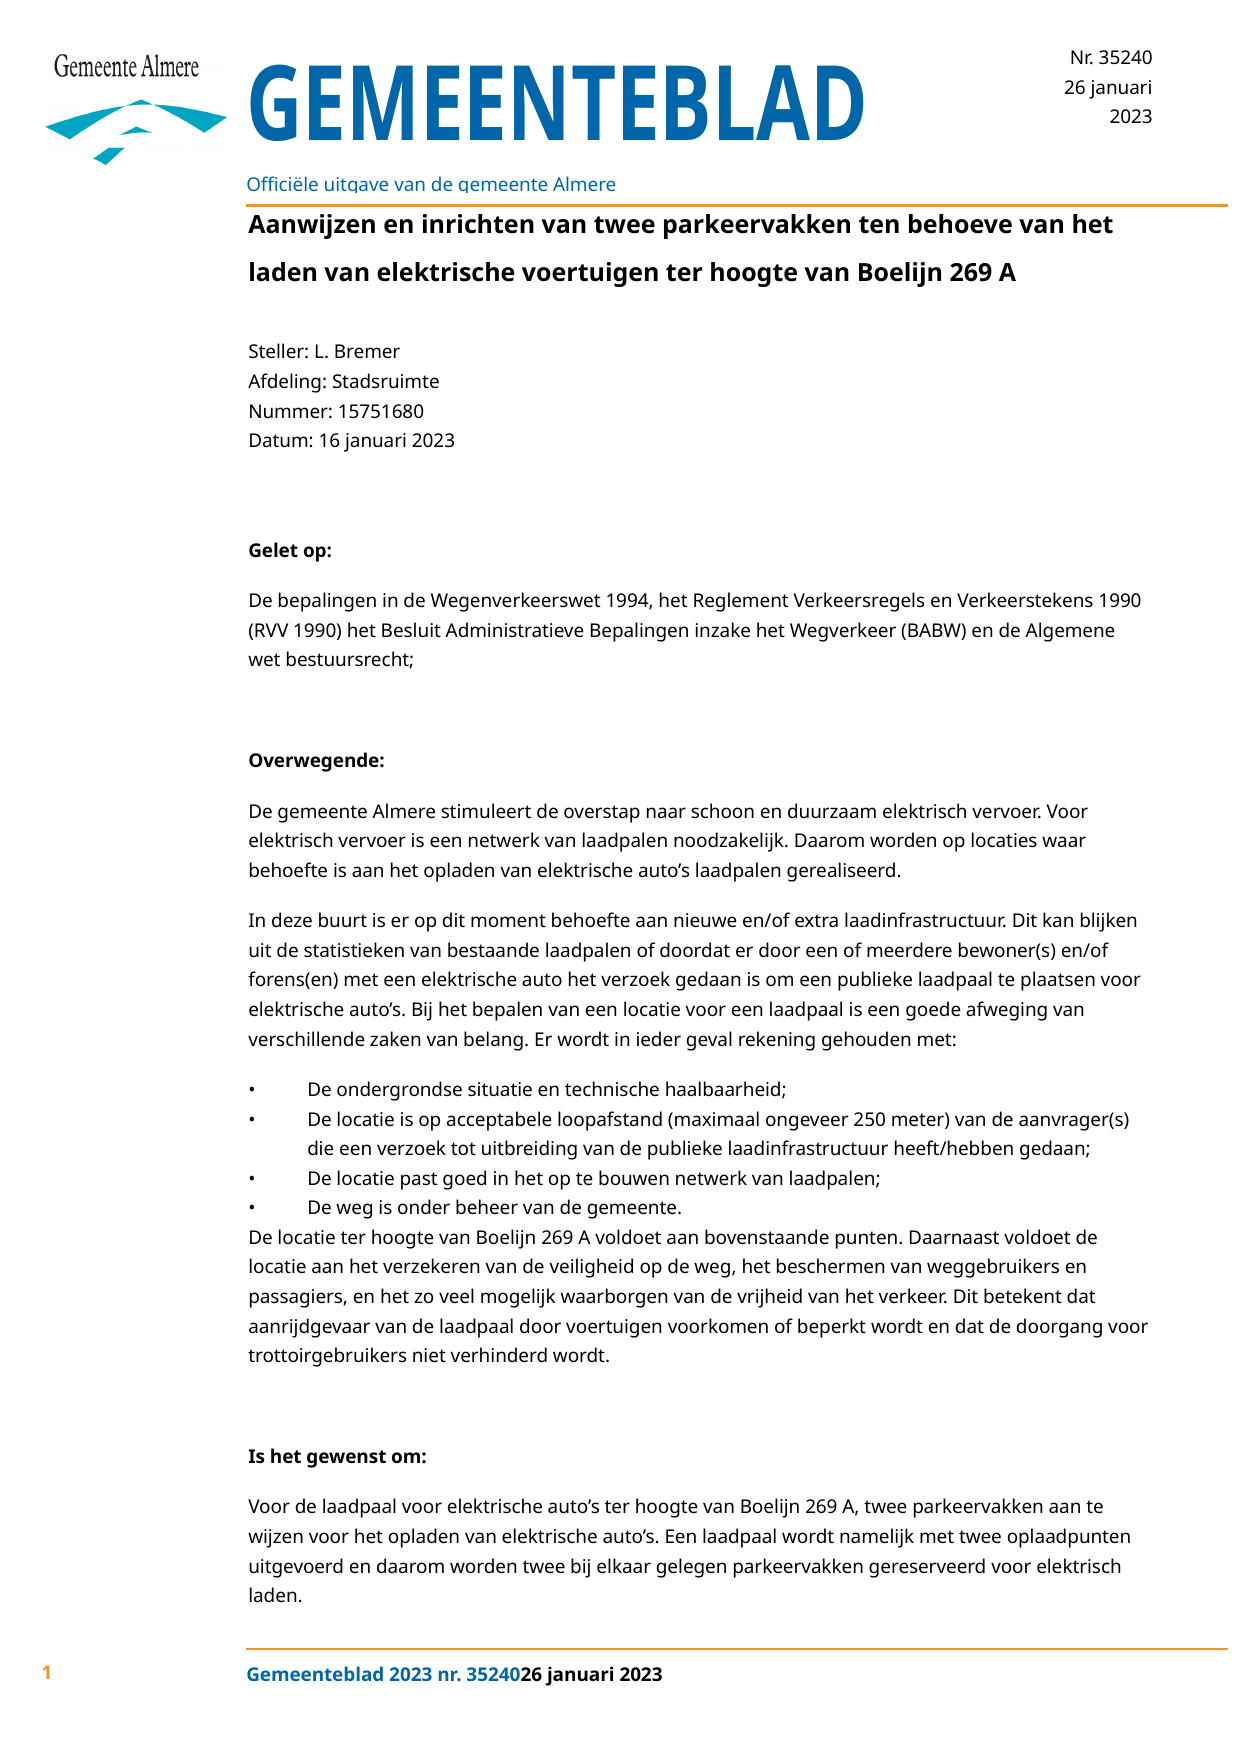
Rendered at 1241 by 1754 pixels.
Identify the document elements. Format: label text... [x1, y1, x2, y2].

text Steller: L. Bremer [248, 339, 1152, 364]
list De locatie is op acceptabele loopafstand (maximaal ongeveer 250 meter) van de aanvrager(s) die een verzoek tot uitbreiding van de publieke laadinfrastructuur heeft/hebben gedaan; [248, 1106, 1152, 1161]
text Aanwijzen en inrichten van twee parkeervakken ten behoeve van het laden van elektrische voertuigen ter hoogte van Boelijn 269 A [248, 207, 1152, 288]
text De bepalingen in de Wegenverkeerswet 1994, het Reglement Verkeersregels en Verkeerstekens 1990 (RVV 1990) het Besluit Administratieve Bepalingen inzake het Wegverkeer (BABW) en de Algemene wet bestuursrecht; [248, 587, 1152, 672]
list De ondergrondse situatie en technische haalbaarheid; [248, 1076, 1152, 1102]
text De locatie ter hoogte van Boelijn 269 A voldoet aan bovenstaande punten. Daarnaast voldoet de locatie aan het verzekeren van de veiligheid op de weg, het beschermen van weggebruikers en passagiers, en het zo veel mogelijk waarborgen van de vrijheid van het verkeer. Dit betekent dat aanrijdgevaar van de laadpaal door voertuigen voorkomen of beperkt wordt en dat de doorgang voor trottoirgebruikers niet verhinderd wordt. [248, 1224, 1152, 1368]
text Overwegende: [248, 747, 1152, 773]
text In deze buurt is er op dit moment behoefte aan nieuwe en/of extra laadinfrastructuur. Dit kan blijken uit de statistieken van bestaande laadpalen of doordat er door een of meerdere bewoner(s) en/of forens(en) met een elektrische auto het verzoek gedaan is om een publieke laadpaal te plaatsen voor elektrische auto’s. Bij het bepalen van een locatie voor een laadpaal is een goede afweging van verschillende zaken van belang. Er wordt in ieder geval rekening gehouden met: [248, 907, 1152, 1051]
text Is het gewenst om: [248, 1443, 1152, 1469]
text Voor de laadpaal voor elektrische auto’s ter hoogte van Boelijn 269 A, twee parkeervakken aan te wijzen voor het opladen van elektrische auto’s. Een laadpaal wordt namelijk met twee oplaadpunten uitgevoerd en daarom worden twee bij elkaar gelegen parkeervakken gereserveerd voor elektrisch laden. [248, 1494, 1152, 1608]
text Datum: 16 januari 2023 [248, 427, 1152, 453]
list De weg is onder beheer van de gemeente. [248, 1194, 1152, 1220]
text Gelet op: [248, 537, 1152, 563]
text Afdeling: Stadsruimte [248, 368, 1152, 394]
list De locatie past goed in het op te bouwen netwerk van laadpalen; [248, 1165, 1152, 1191]
text De gemeente Almere stimuleert de overstap naar schoon en duurzaam elektrisch vervoer. Voor elektrisch vervoer is een netwerk van laadpalen noodzakelijk. Daarom worden op locaties waar behoefte is aan het opladen van elektrische auto’s laadpalen gerealiseerd. [248, 798, 1152, 883]
text Nummer: 15751680 [248, 398, 1152, 423]
picture [41, 47, 231, 172]
